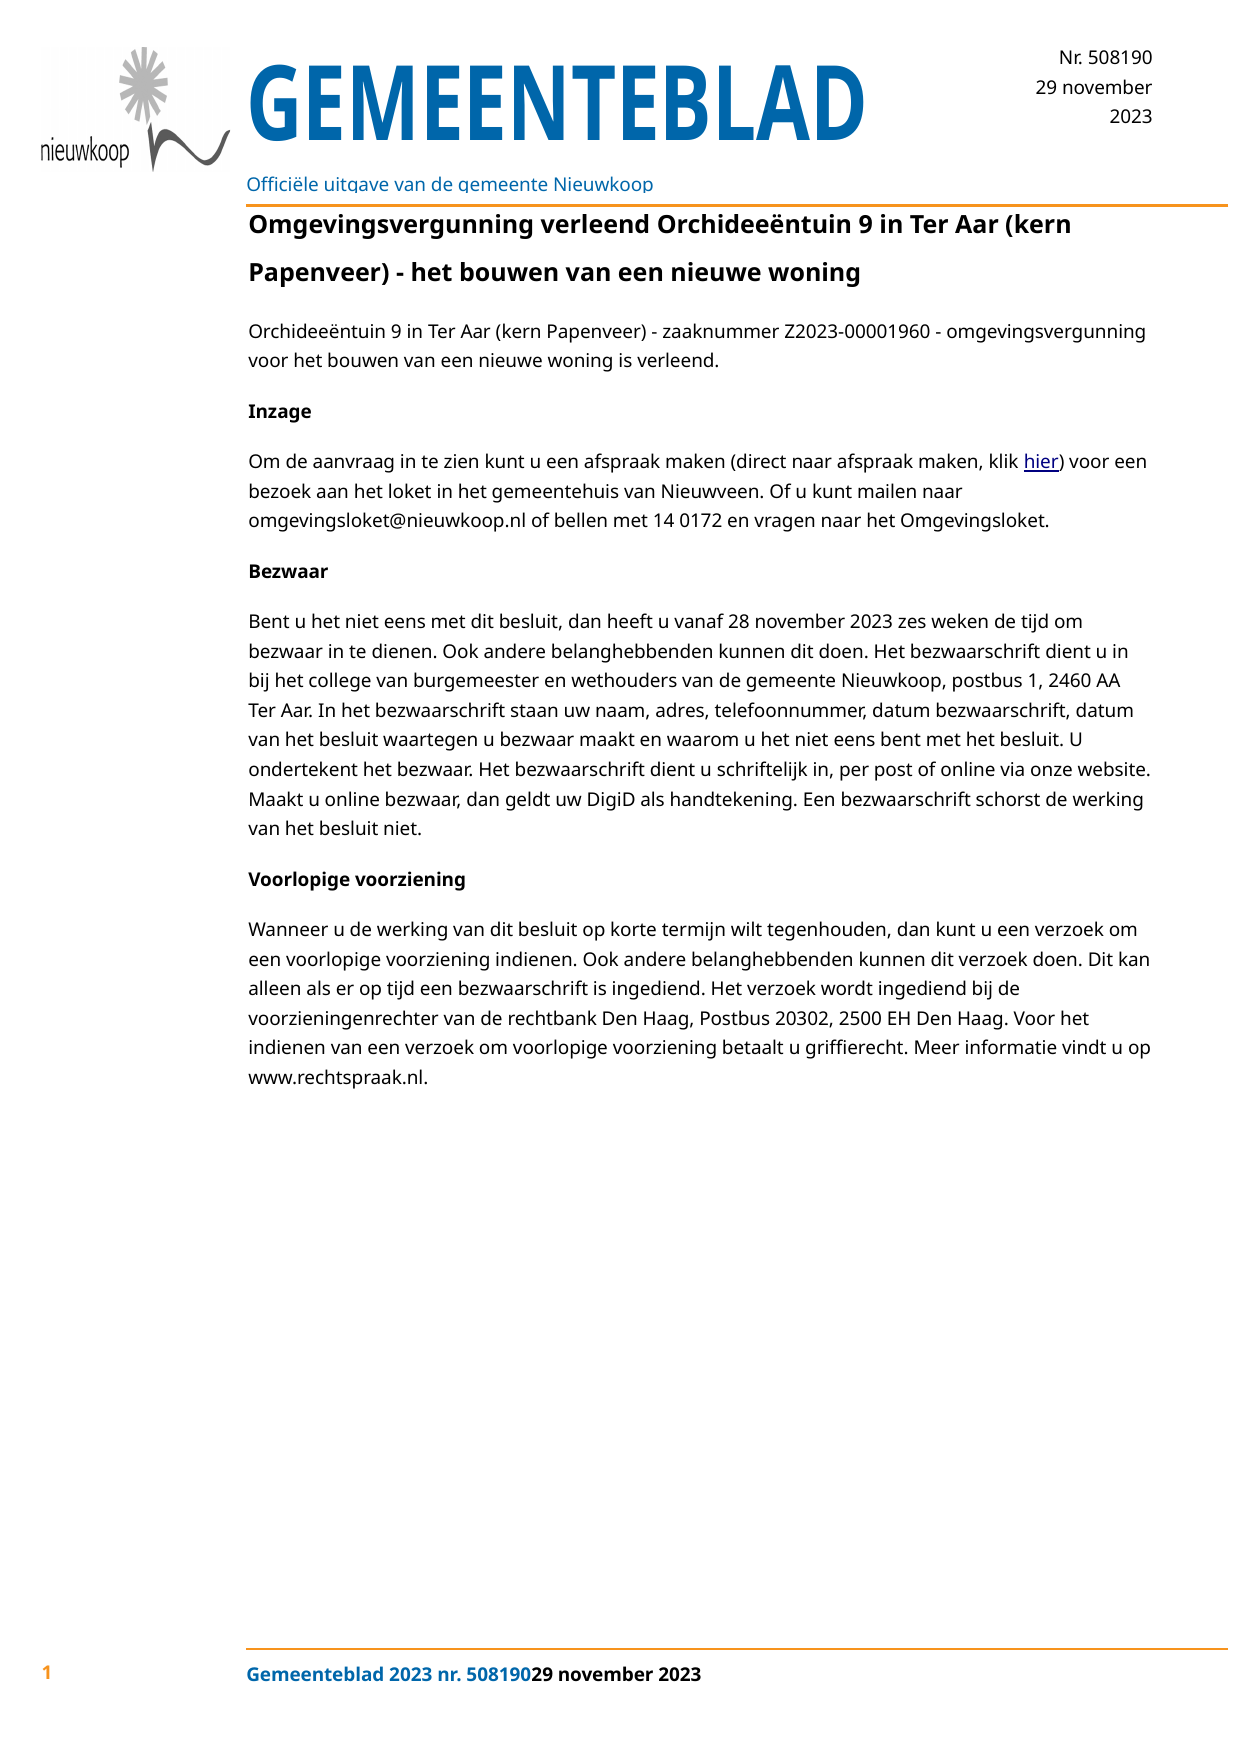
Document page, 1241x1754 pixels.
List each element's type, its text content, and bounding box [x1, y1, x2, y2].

text Inzage [248, 398, 1152, 424]
picture [41, 47, 231, 172]
text Bezwaar [248, 558, 1152, 584]
text Wanneer u de werking van dit besluit op korte termijn wilt tegenhouden, dan kunt u een verzoek om een voorlopige voorziening indienen. Ook andere belanghebbenden kunnen dit verzoek doen. Dit kan alleen als er op tijd een bezwaarschrift is ingediend. Het verzoek wordt ingediend bij de voorzieningenrechter van de rechtbank Den Haag, Postbus 20302, 2500 EH Den Haag. Voor het indienen van een verzoek om voorlopige voorziening betaalt u griffierecht. Meer informatie vindt u op www.rechtspraak.nl. [248, 916, 1152, 1090]
text Orchideeëntuin 9 in Ter Aar (kern Papenveer) - zaaknummer Z2023-00001960 - omgevingsvergunning voor het bouwen van een nieuwe woning is verleend. [248, 318, 1152, 373]
text Voorlopige voorziening [248, 866, 1152, 892]
text Bent u het niet eens met dit besluit, dan heeft u vanaf 28 november 2023 zes weken de tijd om bezwaar in te dienen. Ook andere belanghebbenden kunnen dit doen. Het bezwaarschrift dient u in bij het college van burgemeester en wethouders van de gemeente Nieuwkoop, postbus 1, 2460 AA Ter Aar. In het bezwaarschrift staan uw naam, adres, telefoonnummer, datum bezwaarschrift, datum van het besluit waartegen u bezwaar maakt en waarom u het niet eens bent met het besluit. U ondertekent het bezwaar. Het bezwaarschrift dient u schriftelijk in, per post of online via onze website. Maakt u online bezwaar, dan geldt uw DigiD als handtekening. Een bezwaarschrift schorst de werking van het besluit niet. [248, 608, 1152, 841]
text Omgevingsvergunning verleend Orchideeëntuin 9 in Ter Aar (kern Papenveer) - het bouwen van een nieuwe woning [248, 207, 1152, 288]
text Om de aanvraag in te zien kunt u een afspraak maken (direct naar afspraak maken, klik hier) voor een bezoek aan het loket in het gemeentehuis van Nieuwveen. Of u kunt mailen naar omgevingsloket@nieuwkoop.nl of bellen met 14 0172 en vragen naar het Omgevingsloket. [248, 448, 1152, 533]
